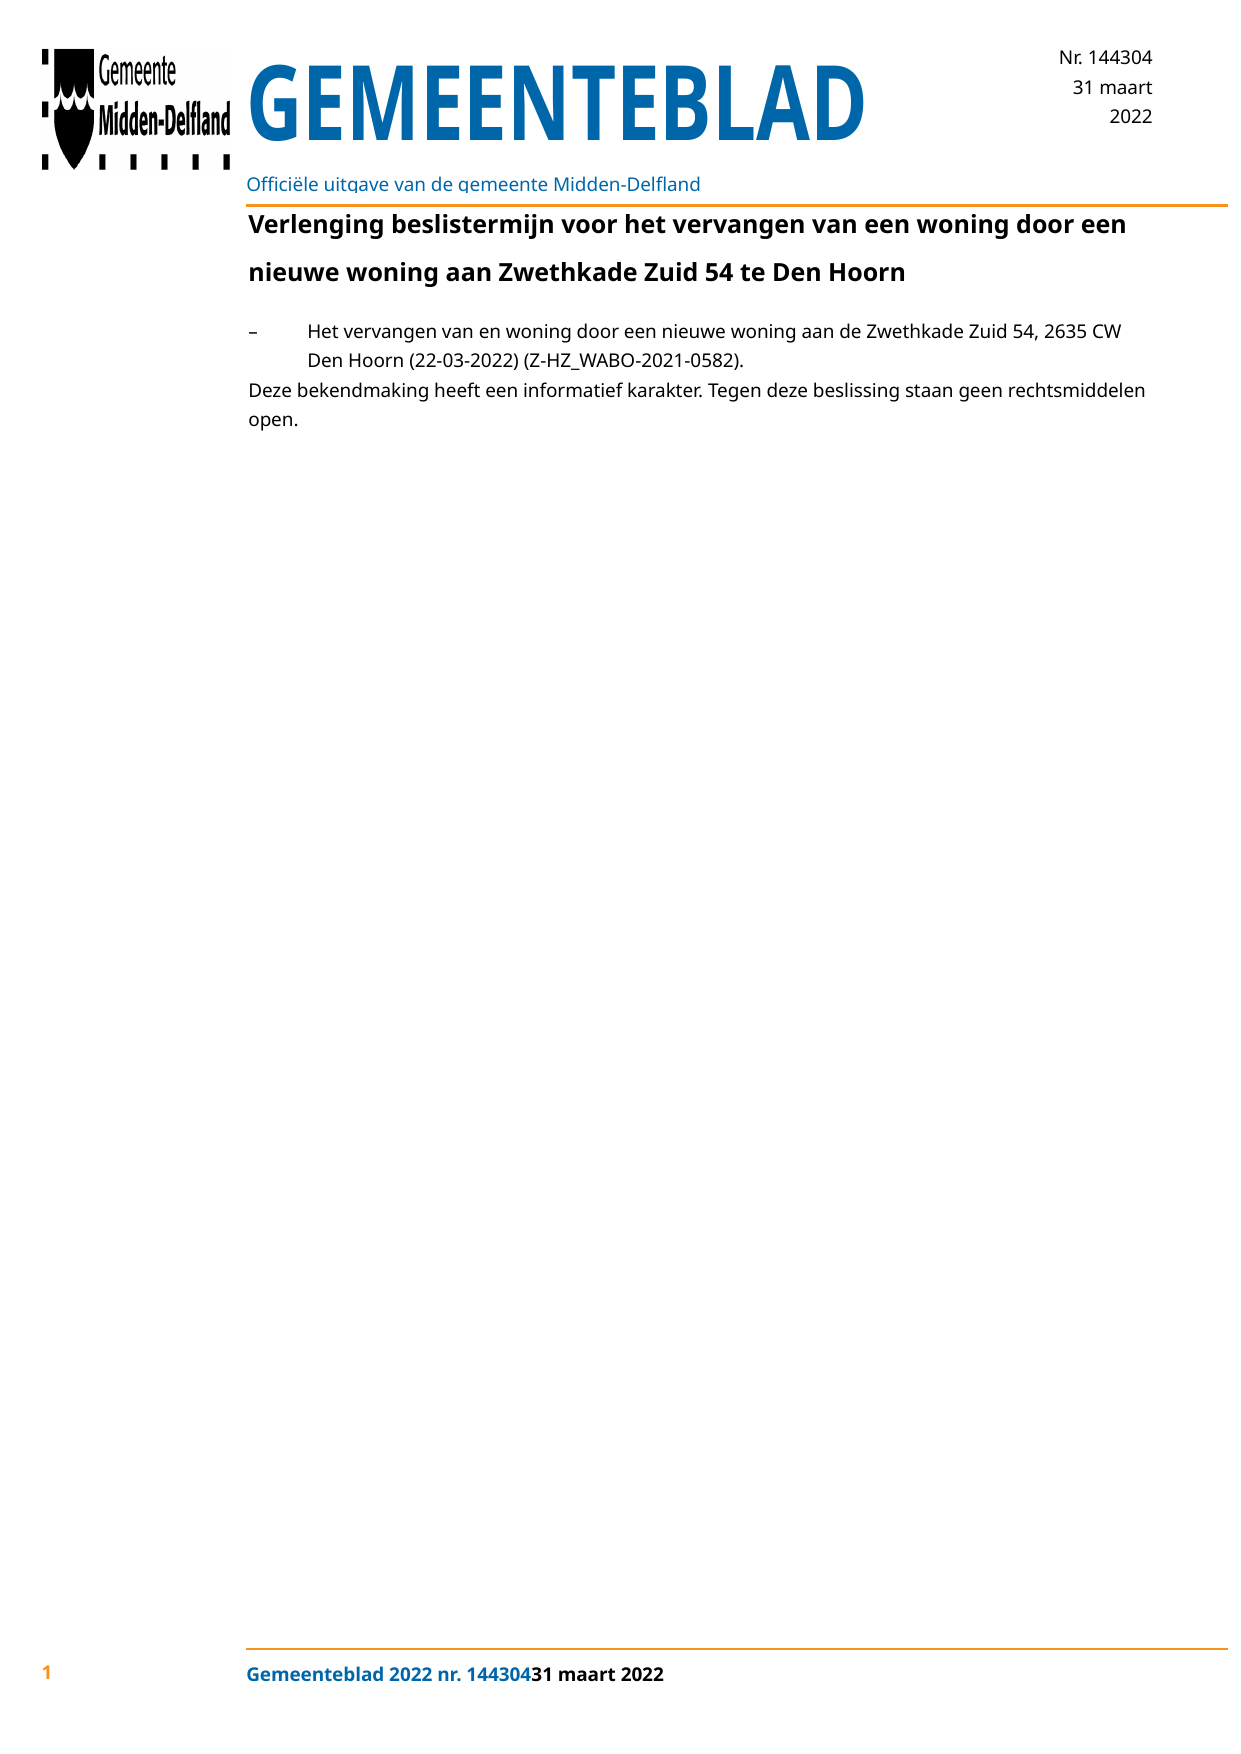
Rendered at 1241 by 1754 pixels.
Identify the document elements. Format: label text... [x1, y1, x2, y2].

text Verlenging beslistermijn voor het vervangen van een woning door een nieuwe woning aan Zwethkade Zuid 54 te Den Hoorn [248, 207, 1152, 288]
text Deze bekendmaking heeft een informatief karakter. Tegen deze beslissing staan geen rechtsmiddelen open. [248, 377, 1152, 432]
list Het vervangen van en woning door een nieuwe woning aan de Zwethkade Zuid 54, 2635 CW Den Hoorn (22-03-2022) (Z-HZ_WABO-2021-0582). [248, 318, 1152, 373]
picture [41, 47, 231, 172]
